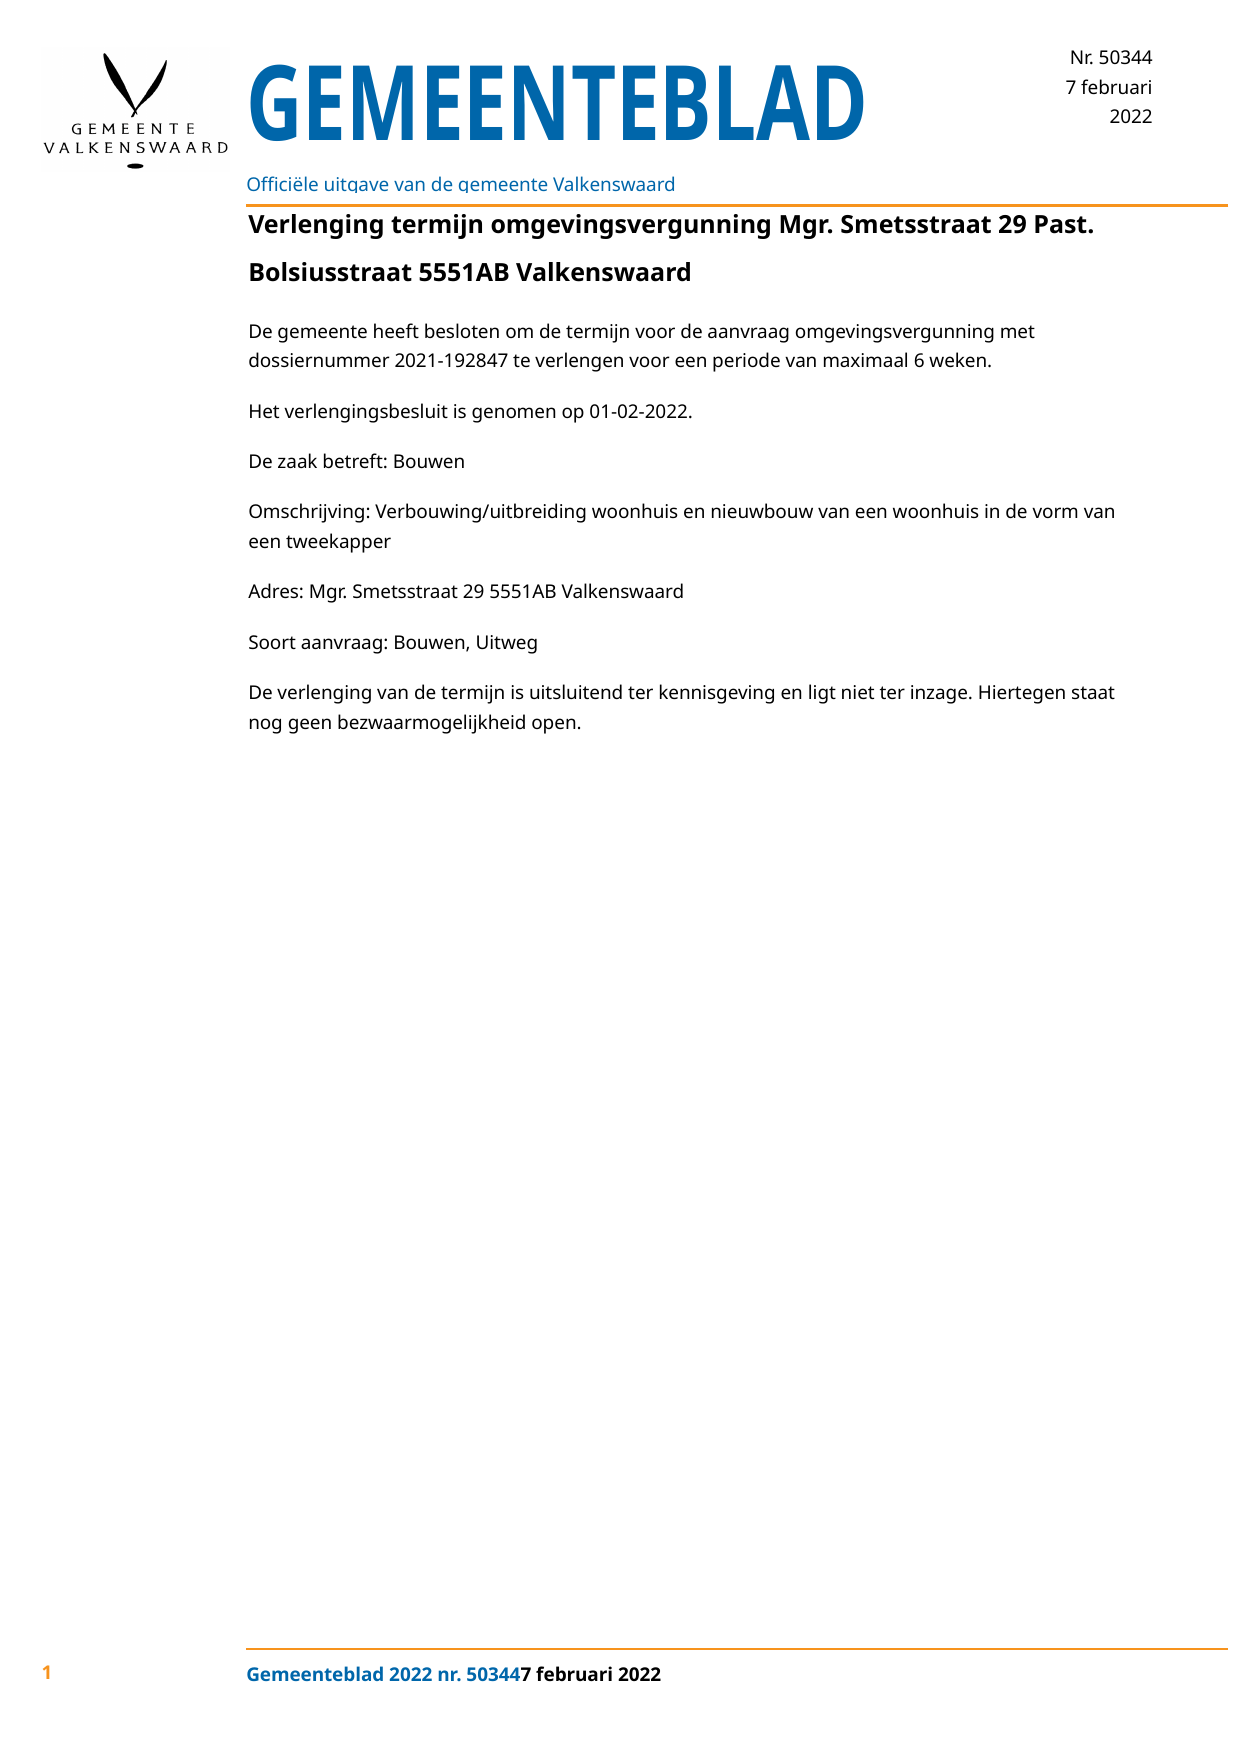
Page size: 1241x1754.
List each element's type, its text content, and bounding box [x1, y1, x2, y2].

text Soort aanvraag: Bouwen, Uitweg [248, 629, 1152, 655]
text Verlenging termijn omgevingsvergunning Mgr. Smetsstraat 29 Past. Bolsiusstraat 5551AB Valkenswaard [248, 207, 1152, 288]
text Omschrijving: Verbouwing/uitbreiding woonhuis en nieuwbouw van een woonhuis in de vorm van een tweekapper [248, 499, 1152, 554]
text Adres: Mgr. Smetsstraat 29 5551AB Valkenswaard [248, 579, 1152, 604]
text De verlenging van de termijn is uitsluitend ter kennisgeving en ligt niet ter inzage. Hiertegen staat nog geen bezwaarmogelijkheid open. [248, 679, 1152, 735]
text De gemeente heeft besloten om de termijn voor de aanvraag omgevingsvergunning met dossiernummer 2021-192847 te verlengen voor een periode van maximaal 6 weken. [248, 318, 1152, 373]
picture [41, 47, 231, 172]
text Het verlengingsbesluit is genomen op 01-02-2022. [248, 398, 1152, 424]
text De zaak betreft: Bouwen [248, 448, 1152, 474]
